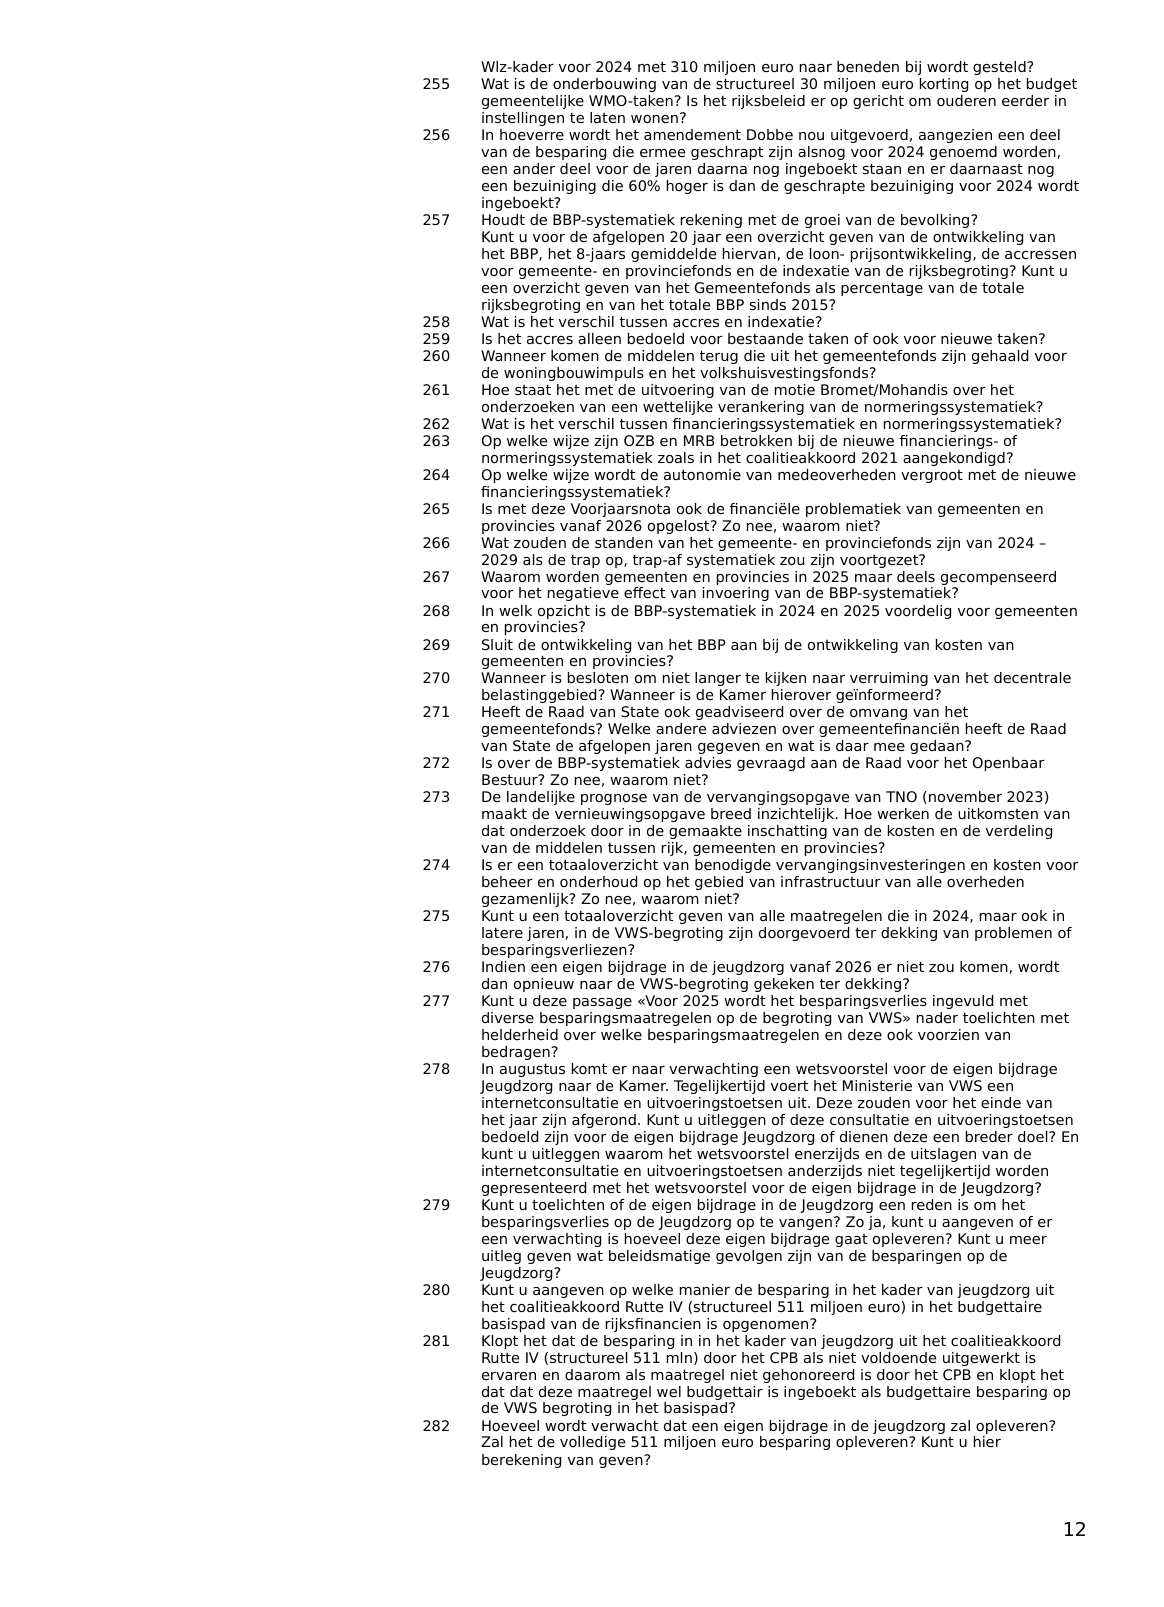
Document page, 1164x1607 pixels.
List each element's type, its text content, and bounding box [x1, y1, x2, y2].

table_cell Wat is de onderbouwing van de structureel 30 miljoen euro korting op het budget gemeentelijke WMO-taken? Is het rijksbeleid er op gericht om ouderen eerder in instellingen te laten wonen? [475, 76, 1087, 127]
table_cell 274 [422, 857, 475, 908]
table_cell 266 [422, 535, 475, 568]
table_cell 271 [422, 704, 475, 755]
table_cell Op welke wijze zijn OZB en MRB betrokken bij de nieuwe financierings- of normeringssystematiek zoals in het coalitieakkoord 2021 aangekondigd? [475, 433, 1087, 467]
table_cell Kunt u aangeven op welke manier de besparing in het kader van jeugdzorg uit het coalitieakkoord Rutte IV (structureel 511 miljoen euro) in het budgettaire basispad van de rijksfinancien is opgenomen? [475, 1282, 1087, 1332]
table_cell 263 [422, 433, 475, 467]
table_cell 267 [422, 569, 475, 602]
table_cell In augustus komt er naar verwachting een wetsvoorstel voor de eigen bijdrage Jeugdzorg naar de Kamer. Tegelijkertijd voert het Ministerie van VWS een internetconsultatie en uitvoeringstoetsen uit. Deze zouden voor het einde van het jaar zijn afgerond. Kunt u uitleggen of deze consultatie en uitvoeringstoetsen bedoeld zijn voor de eigen bijdrage Jeugdzorg of dienen deze een breder doel? En kunt u uitleggen waarom het wetsvoorstel enerzijds en de uitslagen van de internetconsultatie en uitvoeringstoetsen anderzijds niet tegelijkertijd worden gepresenteerd met het wetsvoorstel voor de eigen bijdrage in de Jeugdzorg? [475, 1061, 1087, 1197]
table_cell 269 [422, 636, 475, 670]
table_cell Is het accres alleen bedoeld voor bestaande taken of ook voor nieuwe taken? [475, 331, 1087, 348]
table_cell 262 [422, 416, 475, 433]
table_cell 273 [422, 789, 475, 857]
table_cell 277 [422, 993, 475, 1061]
table_cell Hoe staat het met de uitvoering van de motie Bromet/Mohandis over het onderzoeken van een wettelijke verankering van de normeringssystematiek? [475, 382, 1087, 416]
table_cell Wanneer is besloten om niet langer te kijken naar verruiming van het decentrale belastinggebied? Wanneer is de Kamer hierover geïnformeerd? [475, 670, 1087, 704]
table_cell 270 [422, 670, 475, 704]
table_cell 276 [422, 959, 475, 993]
table_cell Hoeveel wordt verwacht dat een eigen bijdrage in de jeugdzorg zal opleveren? Zal het de volledige 511 miljoen euro besparing opleveren? Kunt u hier berekening van geven? [475, 1418, 1087, 1468]
table_cell Kunt u een totaaloverzicht geven van alle maatregelen die in 2024, maar ook in latere jaren, in de VWS-begroting zijn doorgevoerd ter dekking van problemen of besparingsverliezen? [475, 908, 1087, 959]
table_cell Wat is het verschil tussen financieringssystematiek en normeringssystematiek? [475, 416, 1087, 433]
table_cell 259 [422, 331, 475, 348]
table_cell In hoeverre wordt het amendement Dobbe nou uitgevoerd, aangezien een deel van de besparing die ermee geschrapt zijn alsnog voor 2024 genoemd worden, een ander deel voor de jaren daarna nog ingeboekt staan en er daarnaast nog een bezuiniging die 60% hoger is dan de geschrapte bezuiniging voor 2024 wordt ingeboekt? [475, 127, 1087, 212]
table_cell Indien een eigen bijdrage in de jeugdzorg vanaf 2026 er niet zou komen, wordt dan opnieuw naar de VWS-begroting gekeken ter dekking? [475, 959, 1087, 993]
table_cell Waarom worden gemeenten en provincies in 2025 maar deels gecompenseerd voor het negatieve effect van invoering van de BBP-systematiek? [475, 569, 1087, 602]
table_cell In welk opzicht is de BBP-systematiek in 2024 en 2025 voordelig voor gemeenten en provincies? [475, 603, 1087, 636]
table_cell [422, 59, 475, 76]
table_cell 265 [422, 501, 475, 534]
table_cell 280 [422, 1282, 475, 1332]
table_cell Wat is het verschil tussen accres en indexatie? [475, 314, 1087, 331]
table_cell Wlz-kader voor 2024 met 310 miljoen euro naar beneden bij wordt gesteld? [475, 59, 1087, 76]
table_cell 257 [422, 212, 475, 314]
table_cell 268 [422, 603, 475, 636]
table_cell 264 [422, 467, 475, 501]
table_cell Sluit de ontwikkeling van het BBP aan bij de ontwikkeling van kosten van gemeenten en provincies? [475, 636, 1087, 670]
table_cell 260 [422, 348, 475, 382]
table_cell Wanneer komen de middelen terug die uit het gemeentefonds zijn gehaald voor de woningbouwimpuls en het volkshuisvestingsfonds? [475, 348, 1087, 382]
table_cell De landelijke prognose van de vervangingsopgave van TNO (november 2023) maakt de vernieuwingsopgave breed inzichtelijk. Hoe werken de uitkomsten van dat onderzoek door in de gemaakte inschatting van de kosten en de verdeling van de middelen tussen rijk, gemeenten en provincies? [475, 789, 1087, 857]
table_cell 258 [422, 314, 475, 331]
table_cell 255 [422, 76, 475, 127]
table_cell 281 [422, 1333, 475, 1417]
table_cell Op welke wijze wordt de autonomie van medeoverheden vergroot met de nieuwe financieringssystematiek? [475, 467, 1087, 501]
table_cell 256 [422, 127, 475, 212]
table_cell Is met deze Voorjaarsnota ook de financiële problematiek van gemeenten en provincies vanaf 2026 opgelost? Zo nee, waarom niet? [475, 501, 1087, 534]
table_cell 272 [422, 755, 475, 789]
table_cell 279 [422, 1197, 475, 1282]
table_cell Kunt u deze passage «Voor 2025 wordt het besparingsverlies ingevuld met diverse besparingsmaatregelen op de begroting van VWS» nader toelichten met helderheid over welke besparingsmaatregelen en deze ook voorzien van bedragen? [475, 993, 1087, 1061]
table_cell Houdt de BBP-systematiek rekening met de groei van de bevolking? Kunt u voor de afgelopen 20 jaar een overzicht geven van de ontwikkeling van het BBP, het 8-jaars gemiddelde hiervan, de loon- prijsontwikkeling, de accressen voor gemeente- en provinciefonds en de indexatie van de rijksbegroting? Kunt u een overzicht geven van het Gemeentefonds als percentage van de totale rijksbegroting en van het totale BBP sinds 2015? [475, 212, 1087, 314]
table_cell Is er een totaaloverzicht van benodigde vervangingsinvesteringen en kosten voor beheer en onderhoud op het gebied van infrastructuur van alle overheden gezamenlijk? Zo nee, waarom niet? [475, 857, 1087, 908]
table_cell 261 [422, 382, 475, 416]
table_cell 275 [422, 908, 475, 959]
table_cell Wat zouden de standen van het gemeente- en provinciefonds zijn van 2024 – 2029 als de trap op, trap-af systematiek zou zijn voortgezet? [475, 535, 1087, 568]
table_cell 278 [422, 1061, 475, 1197]
table_cell Klopt het dat de besparing in in het kader van jeugdzorg uit het coalitieakkoord Rutte IV (structureel 511 mln) door het CPB als niet voldoende uitgewerkt is ervaren en daarom als maatregel niet gehonoreerd is door het CPB en klopt het dat dat deze maatregel wel budgettair is ingeboekt als budgettaire besparing op de VWS begroting in het basispad? [475, 1333, 1087, 1417]
table_cell Kunt u toelichten of de eigen bijdrage in de Jeugdzorg een reden is om het besparingsverlies op de Jeugdzorg op te vangen? Zo ja, kunt u aangeven of er een verwachting is hoeveel deze eigen bijdrage gaat opleveren? Kunt u meer uitleg geven wat beleidsmatige gevolgen zijn van de besparingen op de Jeugdzorg? [475, 1197, 1087, 1282]
table_cell Heeft de Raad van State ook geadviseerd over de omvang van het gemeentefonds? Welke andere adviezen over gemeentefinanciën heeft de Raad van State de afgelopen jaren gegeven en wat is daar mee gedaan? [475, 704, 1087, 755]
table_cell 282 [422, 1418, 475, 1468]
table_cell Is over de BBP-systematiek advies gevraagd aan de Raad voor het Openbaar Bestuur? Zo nee, waarom niet? [475, 755, 1087, 789]
